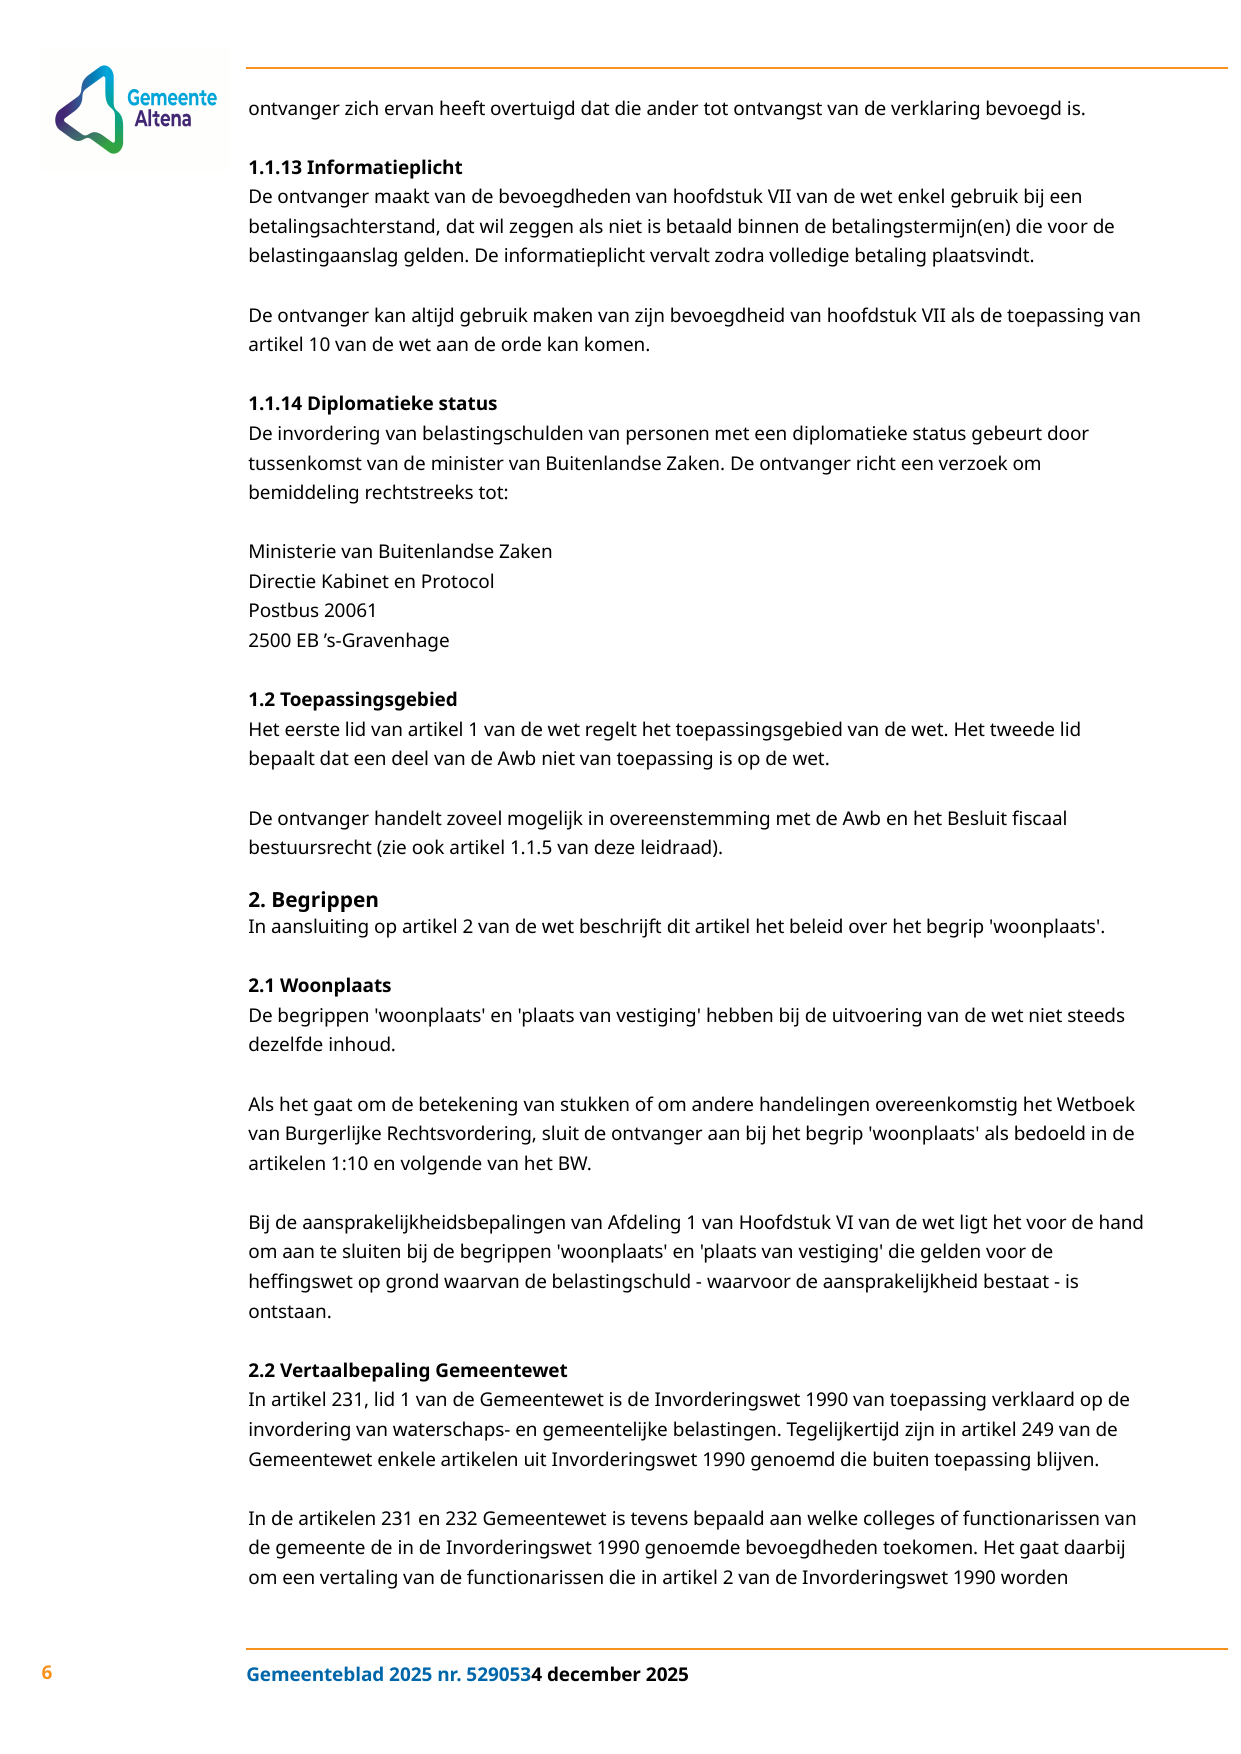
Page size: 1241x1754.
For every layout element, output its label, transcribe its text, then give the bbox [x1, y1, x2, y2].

text De ontvanger handelt zoveel mogelijk in overeenstemming met de Awb en het Besluit fiscaal bestuursrecht (zie ook artikel 1.1.5 van deze leidraad). [248, 805, 1152, 860]
text 1.1.14 Diplomatieke status [248, 391, 1152, 416]
text Als het gaat om de betekening van stukken of om andere handelingen overeenkomstig het Wetboek van Burgerlijke Rechtsvordering, sluit de ontvanger aan bij het begrip 'woonplaats' als bedoeld in de artikelen 1:10 en volgende van het BW. [248, 1091, 1152, 1176]
text 1.1.13 Informatieplicht [248, 154, 1152, 180]
text Bij de aansprakelijkheidsbepalingen van Afdeling 1 van Hoofdstuk VI van de wet ligt het voor de hand om aan te sluiten bij de begrippen 'woonplaats' en 'plaats van vestiging' die gelden voor de heffingswet op grond waarvan de belastingschuld - waarvoor de aansprakelijkheid bestaat - is ontstaan. [248, 1209, 1152, 1323]
text De begrippen 'woonplaats' en 'plaats van vestiging' hebben bij de uitvoering van de wet niet steeds dezelfde inhoud. [248, 1002, 1152, 1057]
text In de artikelen 231 en 232 Gemeentewet is tevens bepaald aan welke colleges of functionarissen van de gemeente de in de Invorderingswet 1990 genoemde bevoegdheden toekomen. Het gaat daarbij om een vertaling van de functionarissen die in artikel 2 van de Invorderingswet 1990 worden [248, 1505, 1152, 1590]
text ontvanger zich ervan heeft overtuigd dat die ander tot ontvangst van de verklaring bevoegd is. [248, 95, 1152, 121]
text 2.1 Woonplaats [248, 972, 1152, 998]
text 2. Begrippen [248, 885, 1152, 913]
text Directie Kabinet en Protocol [248, 568, 1152, 594]
text 2.2 Vertaalbepaling Gemeentewet [248, 1357, 1152, 1383]
text De invordering van belastingschulden van personen met een diplomatieke status gebeurt door tussenkomst van de minister van Buitenlandse Zaken. De ontvanger richt een verzoek om bemiddeling rechtstreeks tot: [248, 420, 1152, 505]
text In artikel 231, lid 1 van de Gemeentewet is de Invorderingswet 1990 van toepassing verklaard op de invordering van waterschaps- en gemeentelijke belastingen. Tegelijkertijd zijn in artikel 249 van de Gemeentewet enkele artikelen uit Invorderingswet 1990 genoemd die buiten toepassing blijven. [248, 1387, 1152, 1471]
text In aansluiting op artikel 2 van de wet beschrijft dit artikel het beleid over het begrip 'woonplaats'. [248, 913, 1152, 939]
text De ontvanger kan altijd gebruik maken van zijn bevoegdheid van hoofdstuk VII als de toepassing van artikel 10 van de wet aan de orde kan komen. [248, 302, 1152, 357]
text 2500 EB ’s-Gravenhage [248, 627, 1152, 653]
text Het eerste lid van artikel 1 van de wet regelt het toepassingsgebied van de wet. Het tweede lid bepaalt dat een deel van de Awb niet van toepassing is op de wet. [248, 716, 1152, 771]
text 1.2 Toepassingsgebied [248, 686, 1152, 712]
text Ministerie van Buitenlandse Zaken [248, 538, 1152, 564]
text De ontvanger maakt van de bevoegdheden van hoofdstuk VII van de wet enkel gebruik bij een betalingsachterstand, dat wil zeggen als niet is betaald binnen de betalingstermijn(en) die voor de belastingaanslag gelden. De informatieplicht vervalt zodra volledige betaling plaatsvindt. [248, 183, 1152, 268]
text Postbus 20061 [248, 598, 1152, 623]
picture [41, 47, 231, 172]
